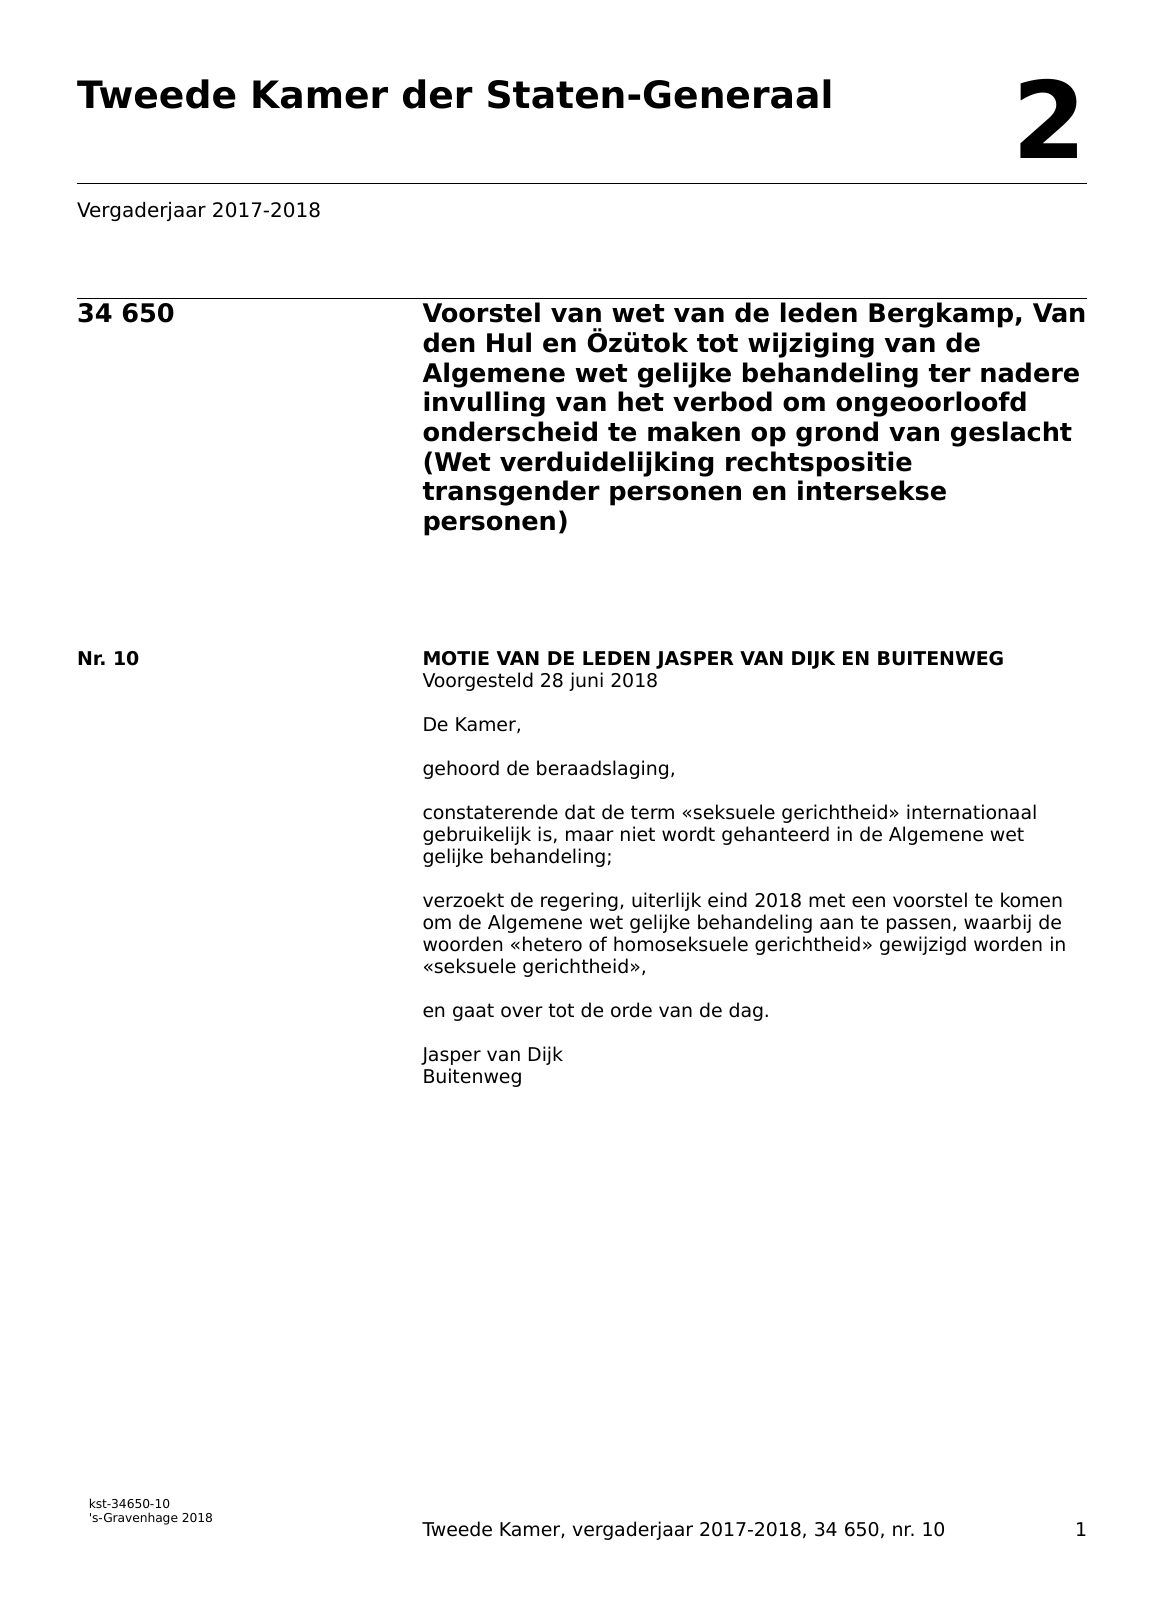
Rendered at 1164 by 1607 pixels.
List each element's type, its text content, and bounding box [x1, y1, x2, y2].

text gehoord de beraadslaging, [422, 758, 1087, 780]
text Buitenweg [422, 1066, 1087, 1088]
text kst-34650-10 [88, 1497, 323, 1511]
text De Kamer, [422, 714, 1087, 736]
table_header 2 [886, 59, 1087, 183]
subtitle Nr. 10 MOTIE VAN DE LEDEN JASPER VAN DIJK EN BUITENWEG [77, 647, 1087, 669]
text verzoekt de regering, uiterlijk eind 2018 met een voorstel te komen om de Algemene wet gelijke behandeling aan te passen, waarbij de woorden «hetero of homoseksuele gerichtheid» gewijzigd worden in «seksuele gerichtheid», [422, 890, 1087, 978]
table_cell Vergaderjaar 2017-2018 [77, 184, 1087, 298]
text Jasper van Dijk [422, 1044, 1087, 1066]
text en gaat over tot de orde van de dag. [422, 1000, 1087, 1022]
text Voorgesteld 28 juni 2018 [422, 669, 1087, 691]
subtitle 34 650 Voorstel van wet van de leden Bergkamp, Van den Hul en Özütok tot wijziging van de Algemene wet gelijke behandeling ter nadere invulling van het verbod om ongeoorloofd onderscheid te maken op grond van geslacht (Wet verduidelijking rechtspositie transgender personen en intersekse personen) [77, 299, 1087, 536]
text constaterende dat de term «seksuele gerichtheid» internationaal gebruikelijk is, maar niet wordt gehanteerd in de Algemene wet gelijke behandeling; [422, 802, 1087, 868]
text 's-Gravenhage 2018 [88, 1511, 323, 1525]
table_header Tweede Kamer der Staten-Generaal [77, 59, 886, 183]
